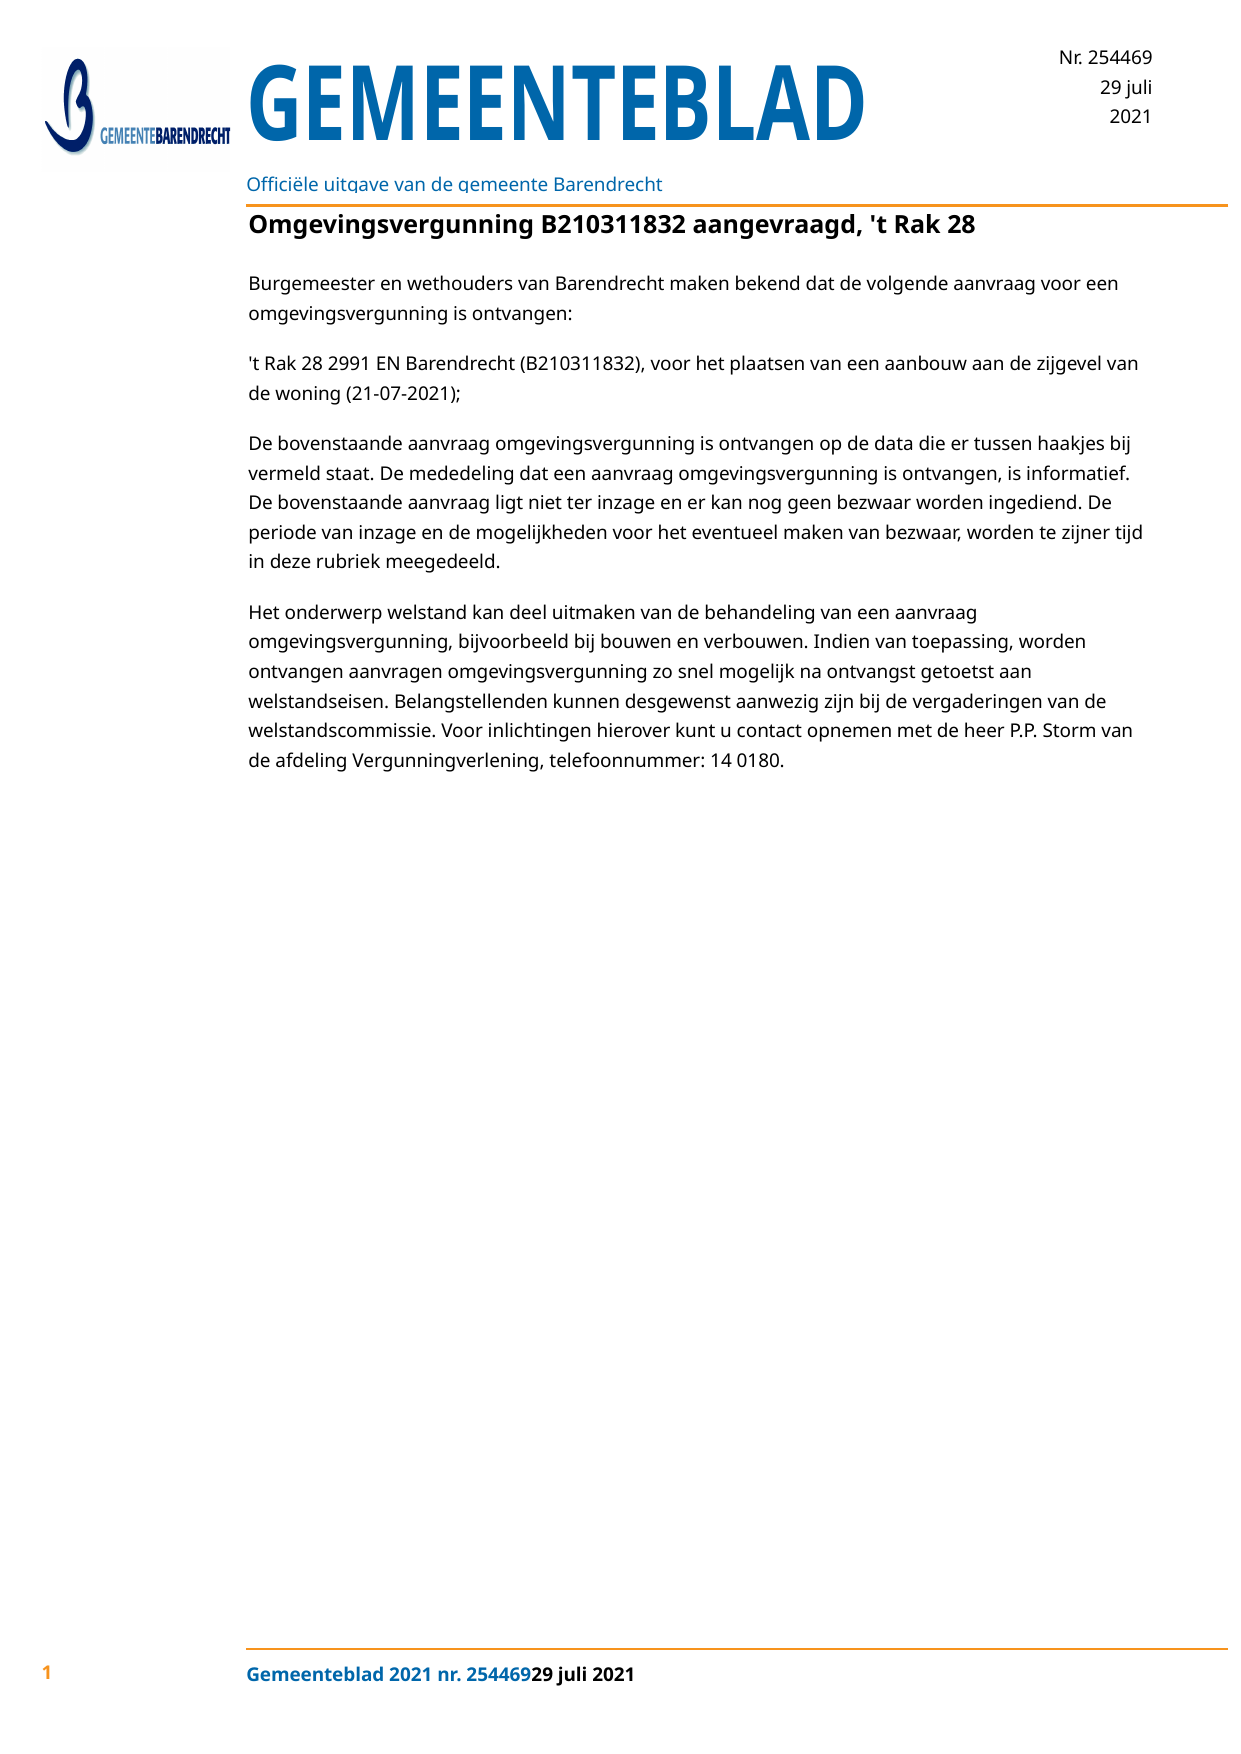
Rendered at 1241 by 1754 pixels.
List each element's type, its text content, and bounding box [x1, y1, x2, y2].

text 't Rak 28 2991 EN Barendrecht (B210311832), voor het plaatsen van een aanbouw aan de zijgevel van de woning (21-07-2021); [248, 350, 1152, 406]
text Het onderwerp welstand kan deel uitmaken van de behandeling van een aanvraag omgevingsvergunning, bijvoorbeeld bij bouwen en verbouwen. Indien van toepassing, worden ontvangen aanvragen omgevingsvergunning zo snel mogelijk na ontvangst getoetst aan welstandseisen. Belangstellenden kunnen desgewenst aanwezig zijn bij de vergaderingen van de welstandscommissie. Voor inlichtingen hierover kunt u contact opnemen met de heer P.P. Storm van de afdeling Vergunningverlening, telefoonnummer: 14 0180. [248, 599, 1152, 773]
text De bovenstaande aanvraag omgevingsvergunning is ontvangen op de data die er tussen haakjes bij vermeld staat. De mededeling dat een aanvraag omgevingsvergunning is ontvangen, is informatief. De bovenstaande aanvraag ligt niet ter inzage en er kan nog geen bezwaar worden ingediend. De periode van inzage en de mogelijkheden voor het eventueel maken van bezwaar, worden te zijner tijd in deze rubriek meegedeeld. [248, 430, 1152, 574]
text Omgevingsvergunning B210311832 aangevraagd, 't Rak 28 [248, 207, 1152, 241]
text Burgemeester en wethouders van Barendrecht maken bekend dat de volgende aanvraag voor een omgevingsvergunning is ontvangen: [248, 270, 1152, 326]
picture [41, 47, 231, 172]
